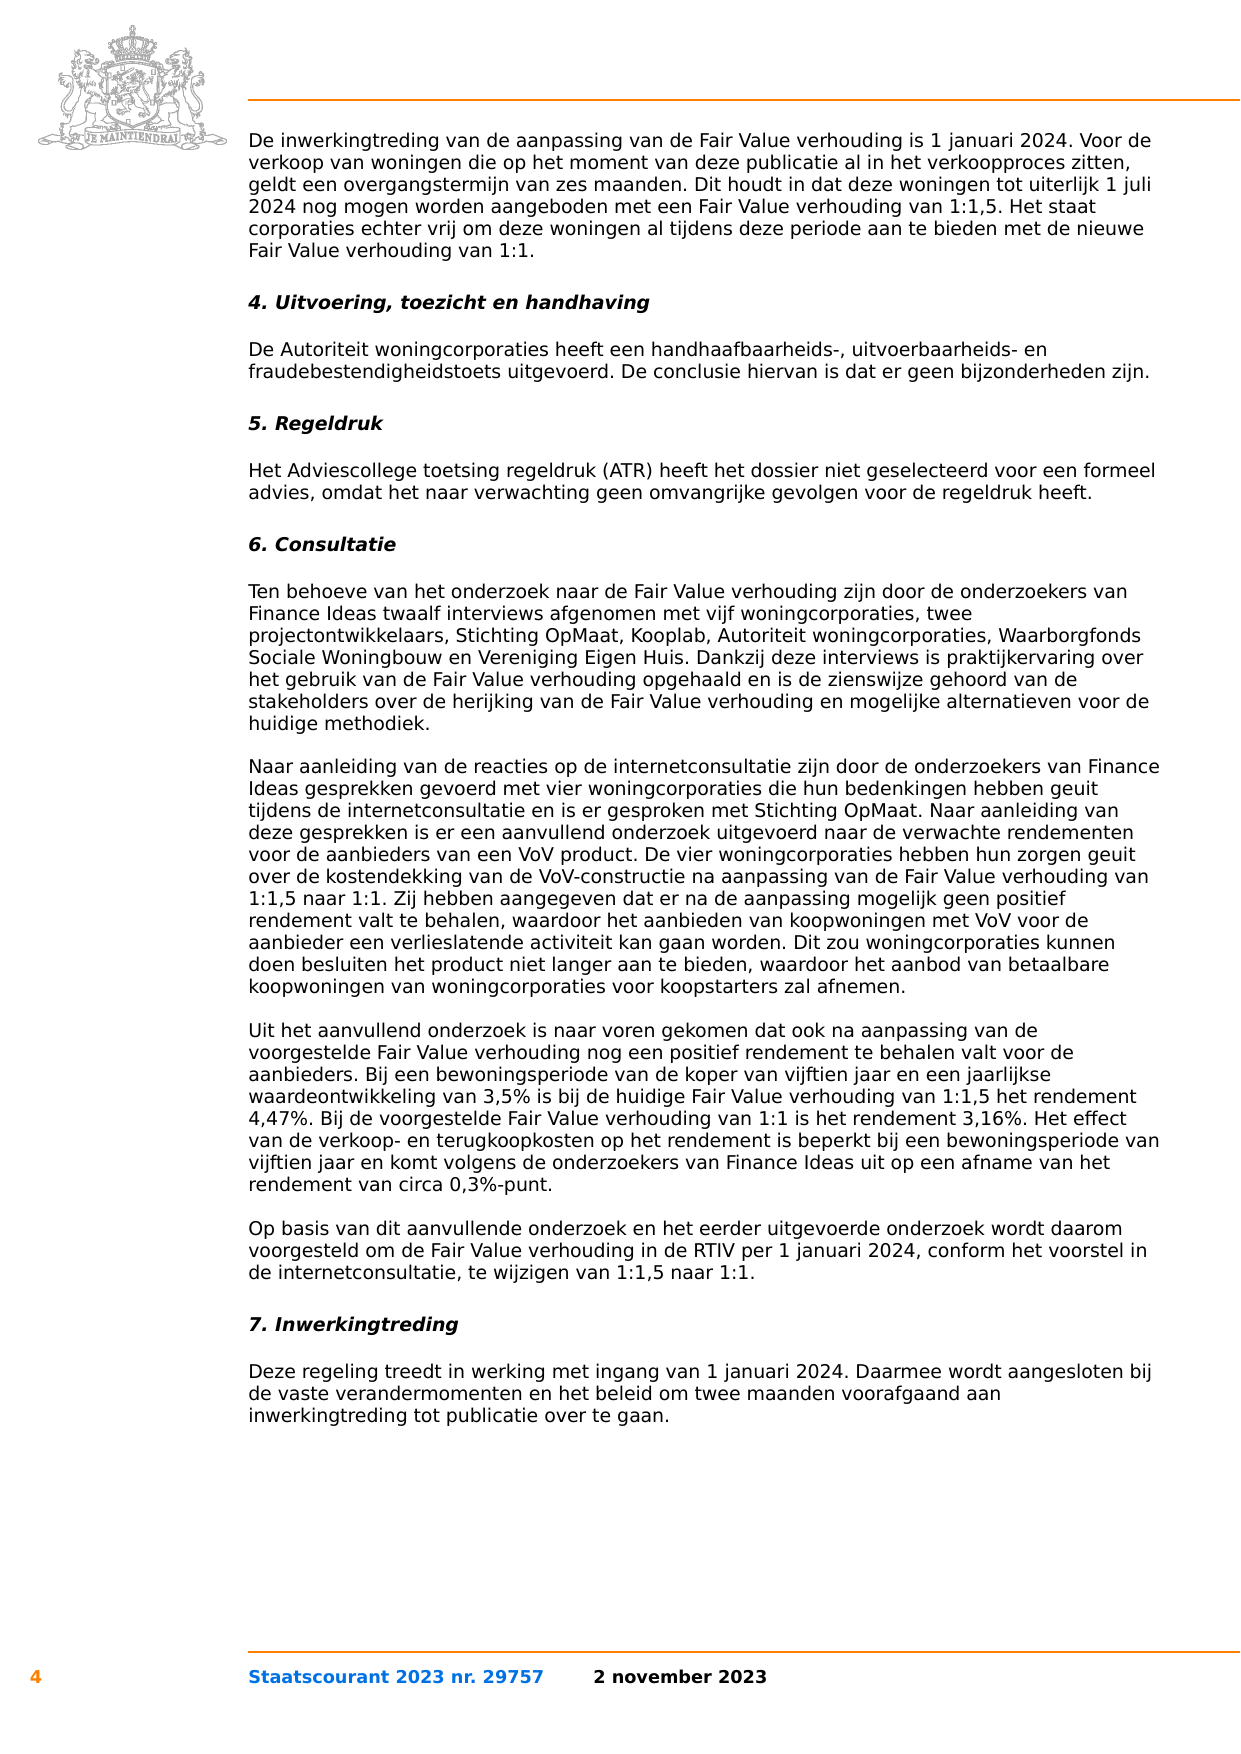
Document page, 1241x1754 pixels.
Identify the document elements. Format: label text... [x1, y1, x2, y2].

text Het Adviescollege toetsing regeldruk (ATR) heeft het dossier niet geselecteerd voor een formeel advies, omdat het naar verwachting geen omvangrijke gevolgen voor de regeldruk heeft. [248, 460, 1163, 504]
text Naar aanleiding van de reacties op de internetconsultatie zijn door de onderzoekers van Finance Ideas gesprekken gevoerd met vier woningcorporaties die hun bedenkingen hebben geuit tijdens de internetconsultatie en is er gesproken met Stichting OpMaat. Naar aanleiding van deze gesprekken is er een aanvullend onderzoek uitgevoerd naar de verwachte rendementen voor de aanbieders van een VoV product. De vier woningcorporaties hebben hun zorgen geuit over de kostendekking van de VoV-constructie na aanpassing van de Fair Value verhouding van 1:1,5 naar 1:1. Zij hebben aangegeven dat er na de aanpassing mogelijk geen positief rendement valt te behalen, waardoor het aanbieden van koopwoningen met VoV voor de aanbieder een verlieslatende activiteit kan gaan worden. Dit zou woningcorporaties kunnen doen besluiten het product niet langer aan te bieden, waardoor het aanbod van betaalbare koopwoningen van woningcorporaties voor koopstarters zal afnemen. [248, 756, 1163, 998]
text Uit het aanvullend onderzoek is naar voren gekomen dat ook na aanpassing van de voorgestelde Fair Value verhouding nog een positief rendement te behalen valt voor de aanbieders. Bij een bewoningsperiode van de koper van vijftien jaar en een jaarlijkse waardeontwikkeling van 3,5% is bij de huidige Fair Value verhouding van 1:1,5 het rendement 4,47%. Bij de voorgestelde Fair Value verhouding van 1:1 is het rendement 3,16%. Het effect van de verkoop- en terugkoopkosten op het rendement is beperkt bij een bewoningsperiode van vijftien jaar en komt volgens de onderzoekers van Finance Ideas uit op een afname van het rendement van circa 0,3%-punt. [248, 1020, 1163, 1196]
text Ten behoeve van het onderzoek naar de Fair Value verhouding zijn door de onderzoekers van Finance Ideas twaalf interviews afgenomen met vijf woningcorporaties, twee projectontwikkelaars, Stichting OpMaat, Kooplab, Autoriteit woningcorporaties, Waarborgfonds Sociale Woningbouw en Vereniging Eigen Huis. Dankzij deze interviews is praktijkervaring over het gebruik van de Fair Value verhouding opgehaald en is de zienswijze gehoord van de stakeholders over de herijking van de Fair Value verhouding en mogelijke alternatieven voor de huidige methodiek. [248, 581, 1163, 734]
subtitle 5. Regeldruk [248, 413, 1163, 435]
subtitle 7. Inwerkingtreding [248, 1314, 1163, 1336]
subtitle 6. Consultatie [248, 534, 1163, 556]
text De inwerkingtreding van de aanpassing van de Fair Value verhouding is 1 januari 2024. Voor de verkoop van woningen die op het moment van deze publicatie al in het verkoopproces zitten, geldt een overgangstermijn van zes maanden. Dit houdt in dat deze woningen tot uiterlijk 1 juli 2024 nog mogen worden aangeboden met een Fair Value verhouding van 1:1,5. Het staat corporaties echter vrij om deze woningen al tijdens deze periode aan te bieden met de nieuwe Fair Value verhouding van 1:1. [248, 130, 1163, 262]
text De Autoriteit woningcorporaties heeft een handhaafbaarheids-, uitvoerbaarheids- en fraudebestendigheidstoets uitgevoerd. De conclusie hiervan is dat er geen bijzonderheden zijn. [248, 339, 1163, 383]
picture [38, 25, 227, 150]
subtitle 4. Uitvoering, toezicht en handhaving [248, 292, 1163, 314]
text Op basis van dit aanvullende onderzoek en het eerder uitgevoerde onderzoek wordt daarom voorgesteld om de Fair Value verhouding in de RTIV per 1 januari 2024, conform het voorstel in de internetconsultatie, te wijzigen van 1:1,5 naar 1:1. [248, 1218, 1163, 1284]
text Deze regeling treedt in werking met ingang van 1 januari 2024. Daarmee wordt aangesloten bij de vaste verandermomenten en het beleid om twee maanden voorafgaand aan inwerkingtreding tot publicatie over te gaan. [248, 1361, 1163, 1427]
